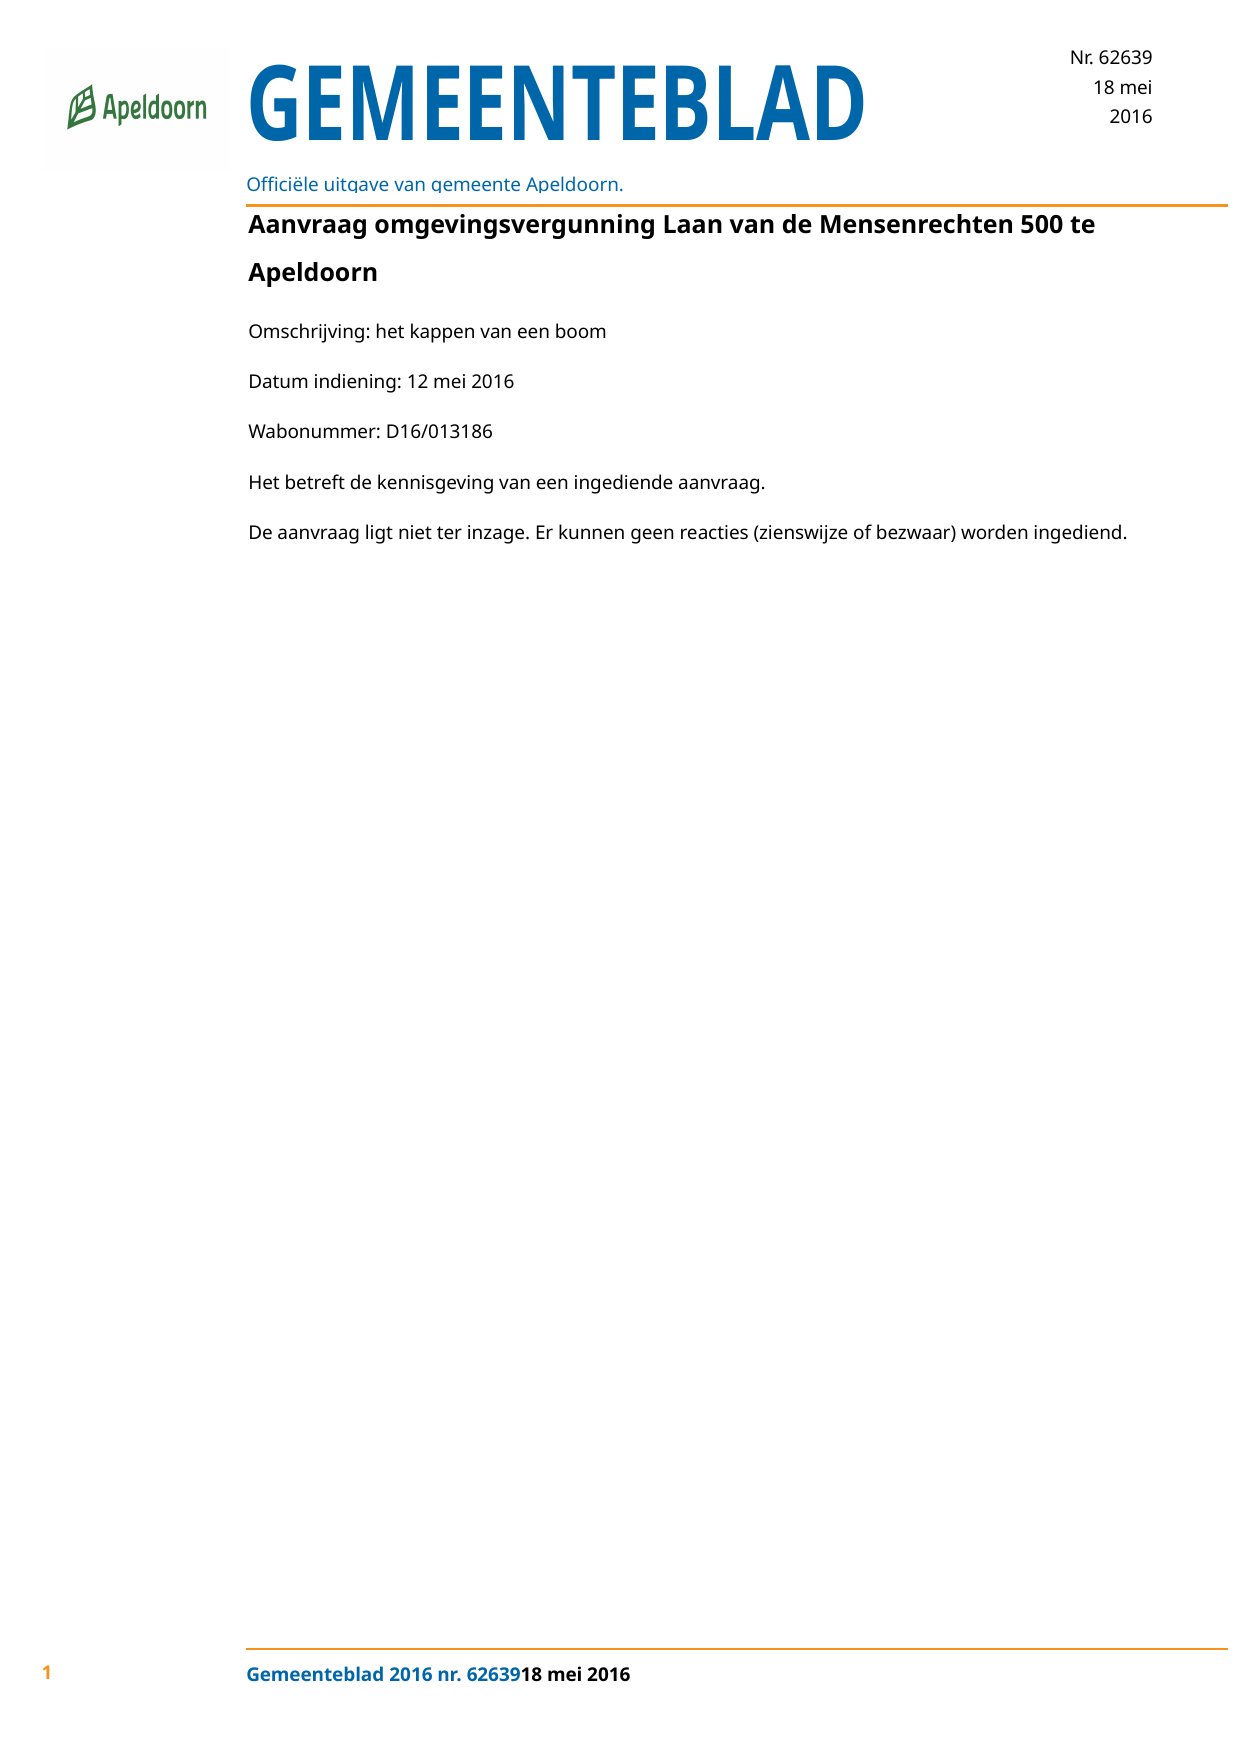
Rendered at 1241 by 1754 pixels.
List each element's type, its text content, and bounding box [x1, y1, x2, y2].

text Wabonummer: D16/013186 [248, 419, 1152, 444]
text Datum indiening: 12 mei 2016 [248, 368, 1152, 394]
text Omschrijving: het kappen van een boom [248, 318, 1152, 344]
picture [41, 47, 231, 172]
text Het betreft de kennisgeving van een ingediende aanvraag. [248, 469, 1152, 495]
text Aanvraag omgevingsvergunning Laan van de Mensenrechten 500 te Apeldoorn [248, 207, 1152, 288]
text De aanvraag ligt niet ter inzage. Er kunnen geen reacties (zienswijze of bezwaar) worden ingediend. [248, 519, 1152, 545]
